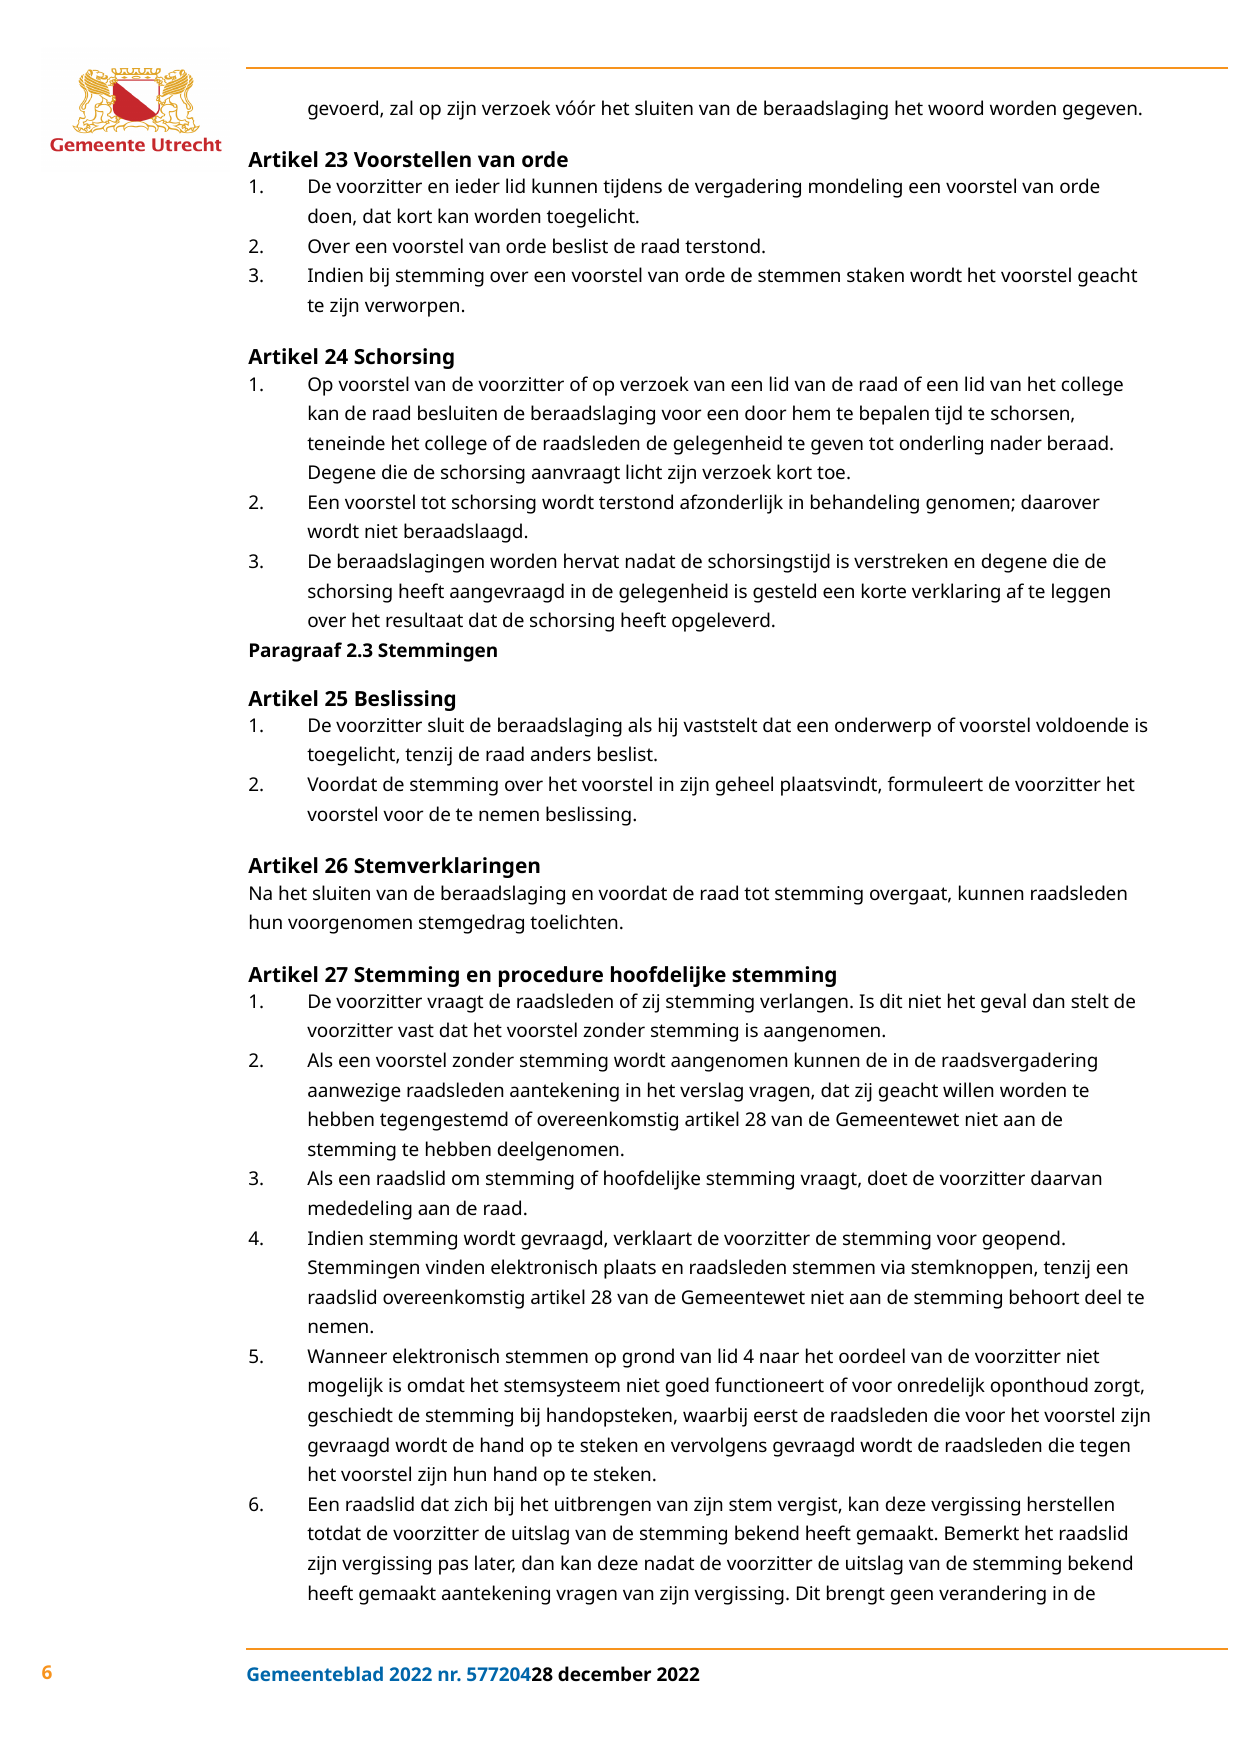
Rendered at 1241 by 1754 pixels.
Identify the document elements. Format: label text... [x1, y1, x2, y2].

list Een voorstel tot schorsing wordt terstond afzonderlijk in behandeling genomen; daarover wordt niet beraadslaagd. [248, 489, 1152, 544]
list Indien stemming wordt gevraagd, verklaart de voorzitter de stemming voor geopend. Stemmingen vinden elektronisch plaats en raadsleden stemmen via stemknoppen, tenzij een raadslid overeenkomstig artikel 28 van de Gemeentewet niet aan de stemming behoort deel te nemen. [248, 1225, 1152, 1339]
list De voorzitter vraagt de raadsleden of zij stemming verlangen. Is dit niet het geval dan stelt de voorzitter vast dat het voorstel zonder stemming is aangenomen. [248, 988, 1152, 1043]
text Artikel 24 Schorsing [248, 342, 1152, 371]
list Wanneer elektronisch stemmen op grond van lid 4 naar het oordeel van de voorzitter niet mogelijk is omdat het stemsysteem niet goed functioneert of voor onredelijk oponthoud zorgt, geschiedt de stemming bij handopsteken, waarbij eerst de raadsleden die voor het voorstel zijn gevraagd wordt de hand op te steken en vervolgens gevraagd wordt de raadsleden die tegen het voorstel zijn hun hand op te steken. [248, 1343, 1152, 1487]
list Als een raadslid om stemming of hoofdelijke stemming vraagt, doet de voorzitter daarvan mededeling aan de raad. [248, 1166, 1152, 1221]
list gevoerd, zal op zijn verzoek vóór het sluiten van de beraadslaging het woord worden gegeven. [248, 95, 1152, 121]
list Op voorstel van de voorzitter of op verzoek van een lid van de raad of een lid van het college kan de raad besluiten de beraadslaging voor een door hem te bepalen tijd te schorsen, teneinde het college of de raadsleden de gelegenheid te geven tot onderling nader beraad. Degene die de schorsing aanvraagt licht zijn verzoek kort toe. [248, 371, 1152, 485]
list Indien bij stemming over een voorstel van orde de stemmen staken wordt het voorstel geacht te zijn verworpen. [248, 262, 1152, 318]
list Voordat de stemming over het voorstel in zijn geheel plaatsvindt, formuleert de voorzitter het voorstel voor de te nemen beslissing. [248, 771, 1152, 827]
text Artikel 25 Beslissing [248, 684, 1152, 712]
picture [41, 47, 231, 172]
text Na het sluiten van de beraadslaging en voordat de raad tot stemming overgaat, kunnen raadsleden hun voorgenomen stemgedrag toelichten. [248, 880, 1152, 935]
list Een raadslid dat zich bij het uitbrengen van zijn stem vergist, kan deze vergissing herstellen totdat de voorzitter de uitslag van de stemming bekend heeft gemaakt. Bemerkt het raadslid zijn vergissing pas later, dan kan deze nadat de voorzitter de uitslag van de stemming bekend heeft gemaakt aantekening vragen van zijn vergissing. Dit brengt geen verandering in de [248, 1491, 1152, 1606]
text Artikel 23 Voorstellen van orde [248, 145, 1152, 174]
list De voorzitter sluit de beraadslaging als hij vaststelt dat een onderwerp of voorstel voldoende is toegelicht, tenzij de raad anders beslist. [248, 712, 1152, 767]
list Als een voorstel zonder stemming wordt aangenomen kunnen de in de raadsvergadering aanwezige raadsleden aantekening in het verslag vragen, dat zij geacht willen worden te hebben tegengestemd of overeenkomstig artikel 28 van de Gemeentewet niet aan de stemming te hebben deelgenomen. [248, 1047, 1152, 1162]
list De voorzitter en ieder lid kunnen tijdens de vergadering mondeling een voorstel van orde doen, dat kort kan worden toegelicht. [248, 174, 1152, 229]
text Paragraaf 2.3 Stemmingen [248, 637, 1152, 663]
list Over een voorstel van orde beslist de raad terstond. [248, 233, 1152, 258]
list De beraadslagingen worden hervat nadat de schorsingstijd is verstreken en degene die de schorsing heeft aangevraagd in de gelegenheid is gesteld een korte verklaring af te leggen over het resultaat dat de schorsing heeft opgeleverd. [248, 548, 1152, 633]
text Artikel 26 Stemverklaringen [248, 851, 1152, 880]
text Artikel 27 Stemming en procedure hoofdelijke stemming [248, 960, 1152, 988]
